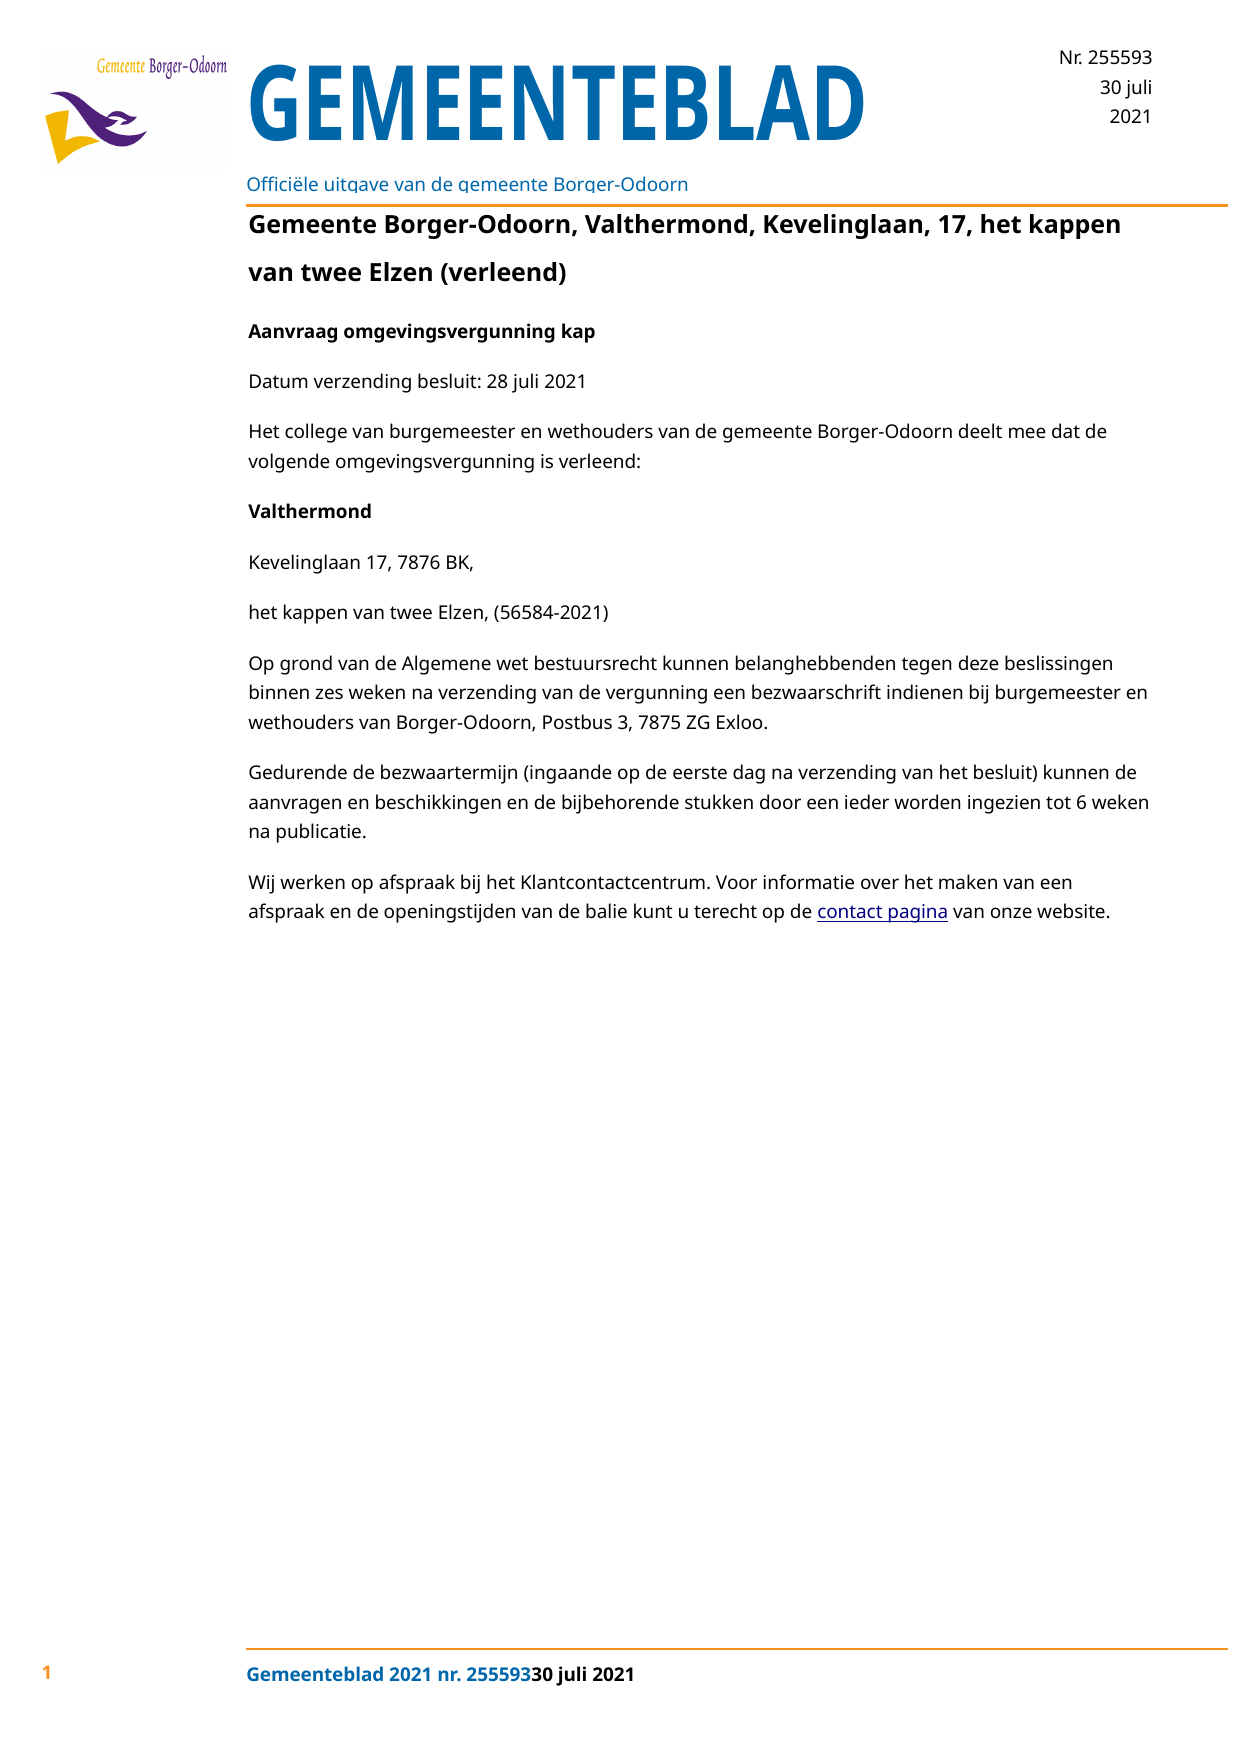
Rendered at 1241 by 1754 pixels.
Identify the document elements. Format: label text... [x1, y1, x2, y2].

text Kevelinglaan 17, 7876 BK, [248, 549, 1152, 575]
text Wij werken op afspraak bij het Klantcontactcentrum. Voor informatie over het maken van een afspraak en de openingstijden van de balie kunt u terecht op de contact pagina van onze website. [248, 869, 1152, 924]
text Het college van burgemeester en wethouders van de gemeente Borger-Odoorn deelt mee dat de volgende omgevingsvergunning is verleend: [248, 419, 1152, 474]
text Datum verzending besluit: 28 juli 2021 [248, 368, 1152, 394]
text Aanvraag omgevingsvergunning kap [248, 318, 1152, 344]
picture [41, 47, 231, 172]
text Gemeente Borger-Odoorn, Valthermond, Kevelinglaan, 17, het kappen van twee Elzen (verleend) [248, 207, 1152, 288]
text Valthermond [248, 499, 1152, 524]
text het kappen van twee Elzen, (56584-2021) [248, 599, 1152, 625]
text Gedurende de bezwaartermijn (ingaande op de eerste dag na verzending van het besluit) kunnen de aanvragen en beschikkingen en de bijbehorende stukken door een ieder worden ingezien tot 6 weken na publicatie. [248, 759, 1152, 844]
text Op grond van de Algemene wet bestuursrecht kunnen belanghebbenden tegen deze beslissingen binnen zes weken na verzending van de vergunning een bezwaarschrift indienen bij burgemeester en wethouders van Borger-Odoorn, Postbus 3, 7875 ZG Exloo. [248, 650, 1152, 735]
